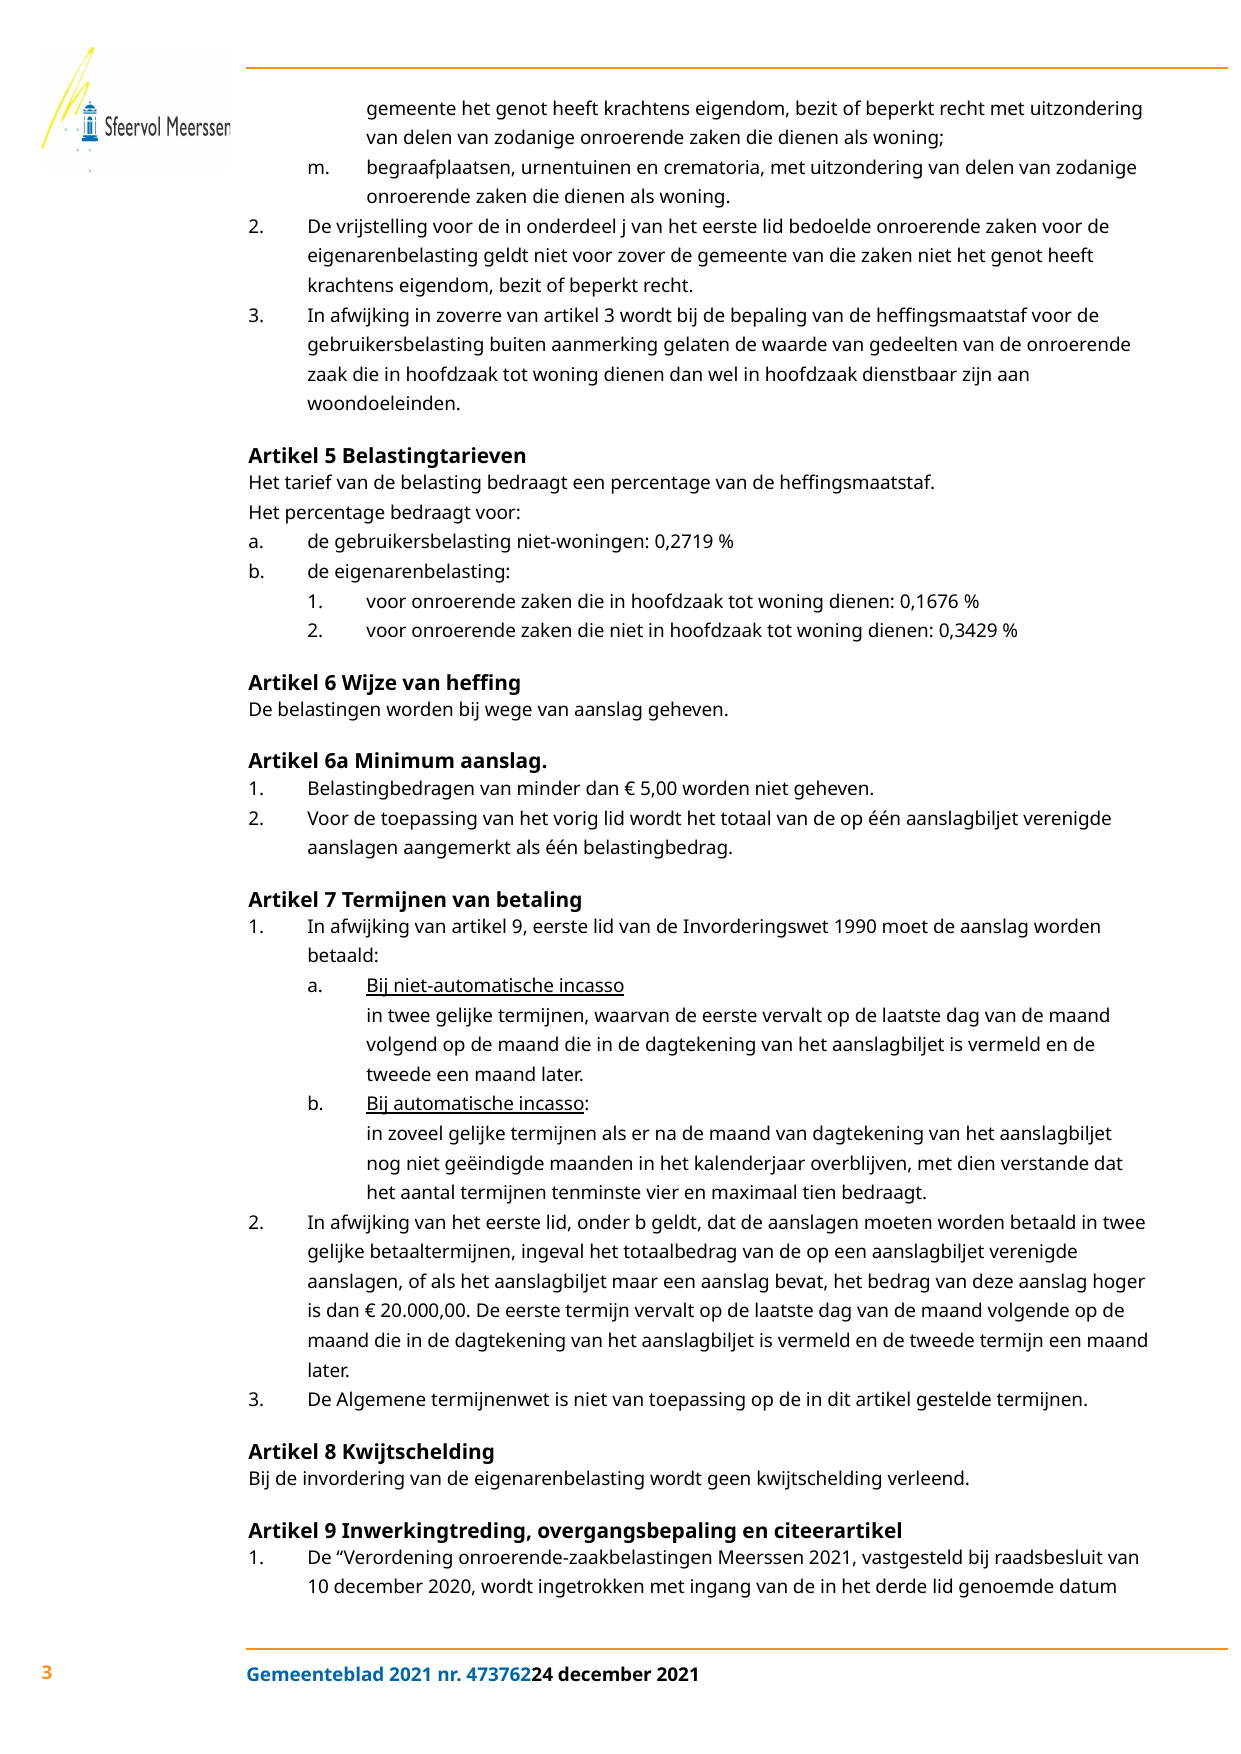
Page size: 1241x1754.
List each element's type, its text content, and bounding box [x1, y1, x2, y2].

text Artikel 7 Termijnen van betaling [248, 885, 1152, 913]
text Het tarief van de belasting bedraagt een percentage van de heffingsmaatstaf. [248, 469, 1152, 495]
text Artikel 8 Kwijtschelding [248, 1437, 1152, 1465]
list In afwijking van artikel 9, eerste lid van de Invorderingswet 1990 moet de aanslag worden betaald: [248, 913, 1152, 968]
list In afwijking in zoverre van artikel 3 wordt bij de bepaling van de heffingsmaatstaf voor de gebruikersbelasting buiten aanmerking gelaten de waarde van gedeelten van de onroerende zaak die in hoofdzaak tot woning dienen dan wel in hoofdzaak dienstbaar zijn aan woondoeleinden. [248, 302, 1152, 416]
list Voor de toepassing van het vorig lid wordt het totaal van de op één aanslagbiljet verenigde aanslagen aangemerkt als één belastingbedrag. [248, 805, 1152, 860]
list De Algemene termijnenwet is niet van toepassing op de in dit artikel gestelde termijnen. [248, 1386, 1152, 1412]
list In afwijking van het eerste lid, onder b geldt, dat de aanslagen moeten worden betaald in twee gelijke betaaltermijnen, ingeval het totaalbedrag van de op een aanslagbiljet verenigde aanslagen, of als het aanslagbiljet maar een aanslag bevat, het bedrag van deze aanslag hoger is dan € 20.000,00. De eerste termijn vervalt op de laatste dag van de maand volgende op de maand die in de dagtekening van het aanslagbiljet is vermeld en de tweede termijn een maand later. [248, 1209, 1152, 1383]
list Bij automatische incasso: [307, 1091, 1152, 1116]
list gemeente het genot heeft krachtens eigendom, bezit of beperkt recht met uitzondering van delen van zodanige onroerende zaken die dienen als woning; [307, 95, 1152, 150]
list de gebruikersbelasting niet-woningen: 0,2719 % [248, 529, 1152, 554]
text Bij de invordering van de eigenarenbelasting wordt geen kwijtschelding verleend. [248, 1465, 1152, 1491]
text Artikel 6a Minimum aanslag. [248, 747, 1152, 775]
text Artikel 6 Wijze van heffing [248, 668, 1152, 696]
list Belastingbedragen van minder dan € 5,00 worden niet geheven. [248, 775, 1152, 801]
list Bij niet-automatische incasso [307, 972, 1152, 998]
list in twee gelijke termijnen, waarvan de eerste vervalt op de laatste dag van de maand volgend op de maand die in de dagtekening van het aanslagbiljet is vermeld en de tweede een maand later. [307, 1002, 1152, 1087]
picture [41, 47, 231, 172]
list De “Verordening onroerende-zaakbelastingen Meerssen 2021, vastgesteld bij raadsbesluit van 10 december 2020, wordt ingetrokken met ingang van de in het derde lid genoemde datum [248, 1544, 1152, 1599]
list begraafplaatsen, urnentuinen en crematoria, met uitzondering van delen van zodanige onroerende zaken die dienen als woning. [307, 154, 1152, 209]
text De belastingen worden bij wege van aanslag geheven. [248, 696, 1152, 722]
text Het percentage bedraagt voor: [248, 499, 1152, 525]
list de eigenarenbelasting: [248, 558, 1152, 584]
text Artikel 5 Belastingtarieven [248, 441, 1152, 469]
list in zoveel gelijke termijnen als er na de maand van dagtekening van het aanslagbiljet nog niet geëindigde maanden in het kalenderjaar overblijven, met dien verstande dat het aantal termijnen tenminste vier en maximaal tien bedraagt. [307, 1120, 1152, 1205]
list De vrijstelling voor de in onderdeel j van het eerste lid bedoelde onroerende zaken voor de eigenarenbelasting geldt niet voor zover de gemeente van die zaken niet het genot heeft krachtens eigendom, bezit of beperkt recht. [248, 213, 1152, 298]
list voor onroerende zaken die niet in hoofdzaak tot woning dienen: 0,3429 % [307, 617, 1152, 643]
list voor onroerende zaken die in hoofdzaak tot woning dienen: 0,1676 % [307, 588, 1152, 613]
text Artikel 9 Inwerkingtreding, overgangsbepaling en citeerartikel [248, 1516, 1152, 1544]
